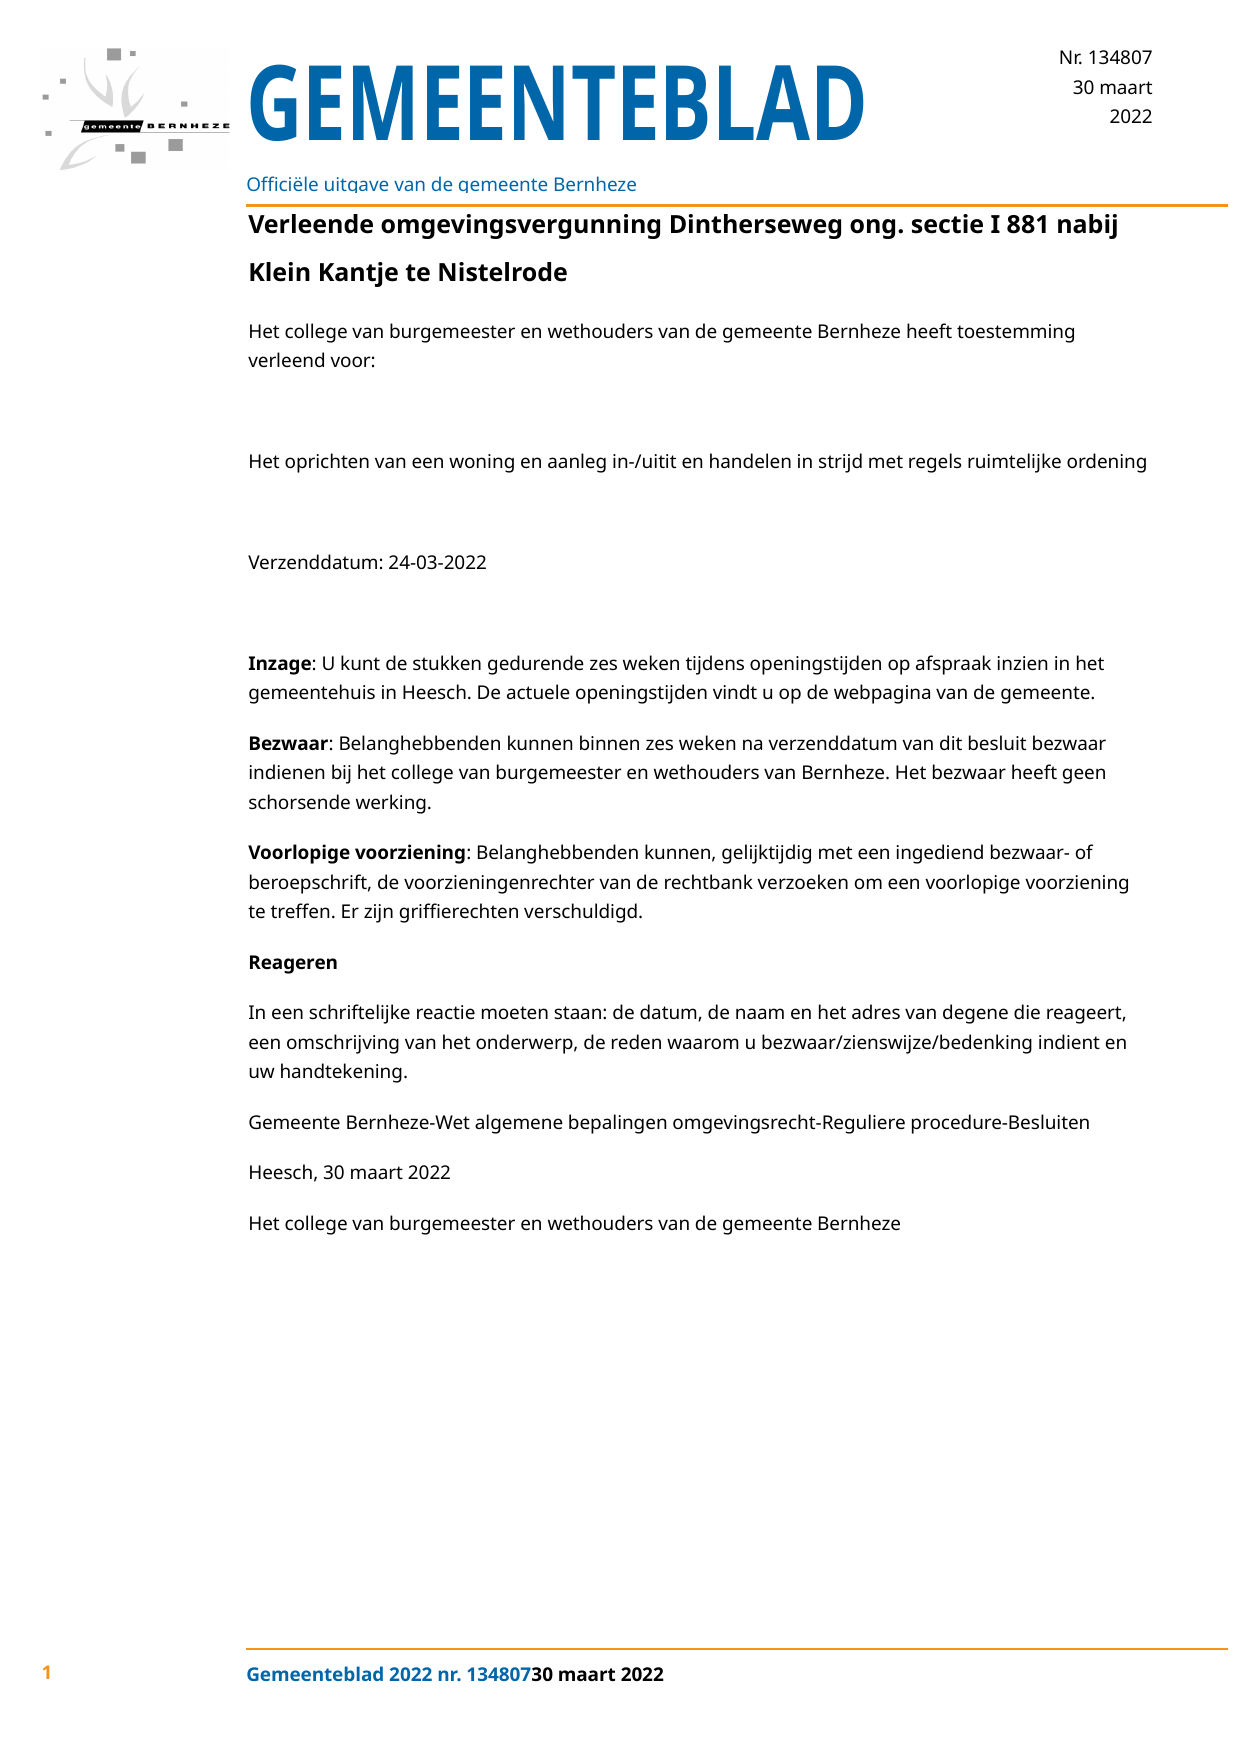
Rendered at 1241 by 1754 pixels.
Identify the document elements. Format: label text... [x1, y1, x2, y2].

text Reageren [248, 949, 1152, 975]
picture [41, 47, 231, 172]
text Bezwaar: Belanghebbenden kunnen binnen zes weken na verzenddatum van dit besluit bezwaar indienen bij het college van burgemeester en wethouders van Bernheze. Het bezwaar heeft geen schorsende werking. [248, 730, 1152, 815]
text Gemeente Bernheze-Wet algemene bepalingen omgevingsrecht-Reguliere procedure-Besluiten [248, 1109, 1152, 1135]
text Inzage: U kunt de stukken gedurende zes weken tijdens openingstijden op afspraak inzien in het gemeentehuis in Heesch. De actuele openingstijden vindt u op de webpagina van de gemeente. [248, 650, 1152, 705]
text Voorlopige voorziening: Belanghebbenden kunnen, gelijktijdig met een ingediend bezwaar- of beroepschrift, de voorzieningenrechter van de rechtbank verzoeken om een voorlopige voorziening te treffen. Er zijn griffierechten verschuldigd. [248, 839, 1152, 924]
text Het college van burgemeester en wethouders van de gemeente Bernheze heeft toestemming verleend voor: [248, 318, 1152, 373]
text In een schriftelijke reactie moeten staan: de datum, de naam en het adres van degene die reageert, een omschrijving van het onderwerp, de reden waarom u bezwaar/zienswijze/bedenking indient en uw handtekening. [248, 999, 1152, 1084]
text Heesch, 30 maart 2022 [248, 1159, 1152, 1185]
text Verleende omgevingsvergunning Dintherseweg ong. sectie I 881 nabij Klein Kantje te Nistelrode [248, 207, 1152, 288]
text Het college van burgemeester en wethouders van de gemeente Bernheze [248, 1210, 1152, 1236]
text Het oprichten van een woning en aanleg in-/uitit en handelen in strijd met regels ruimtelijke ordening [248, 448, 1152, 474]
text Verzenddatum: 24-03-2022 [248, 549, 1152, 575]
